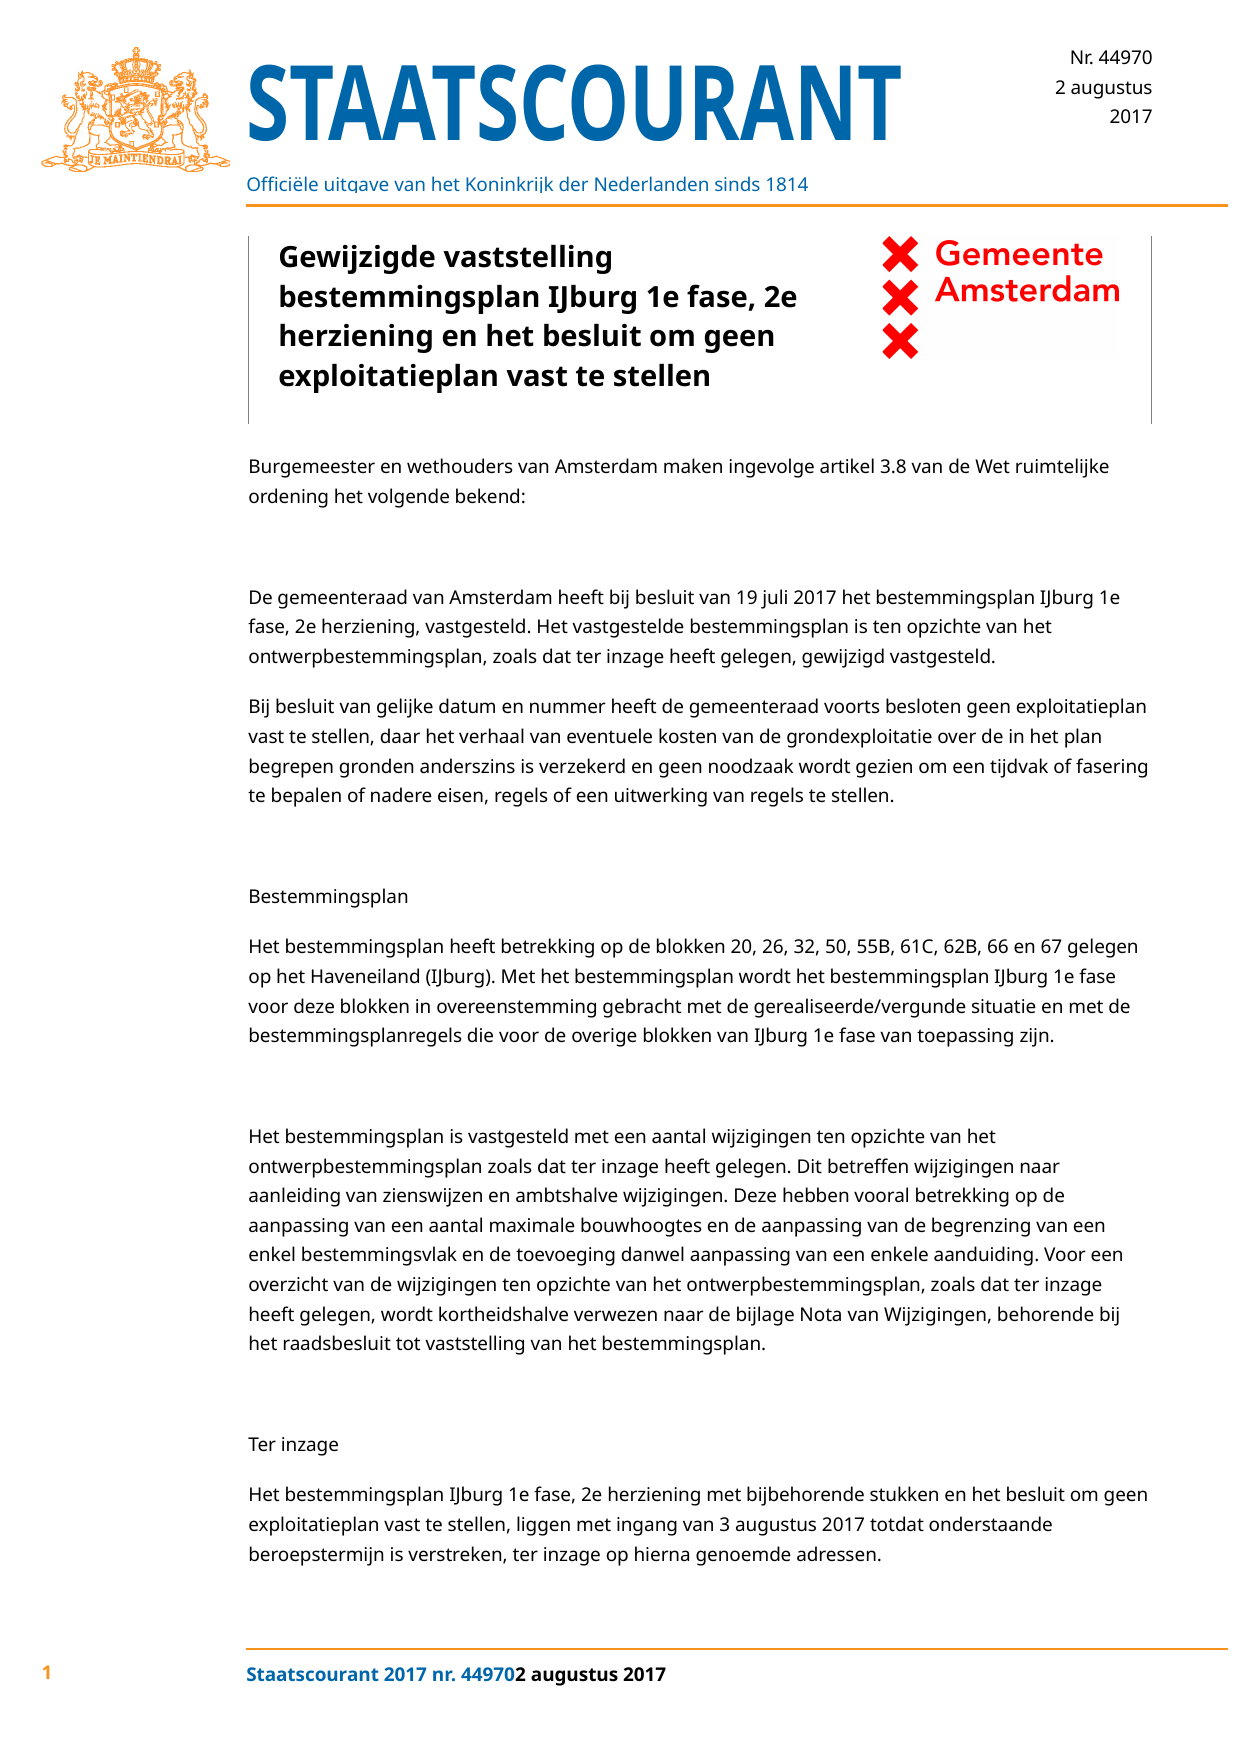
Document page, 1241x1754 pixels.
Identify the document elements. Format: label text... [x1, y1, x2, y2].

picture [882, 236, 1119, 359]
picture [41, 47, 231, 172]
text Het bestemmingsplan IJburg 1e fase, 2e herziening met bijbehorende stukken en het besluit om geen exploitatieplan vast te stellen, liggen met ingang van 3 augustus 2017 totdat onderstaande beroepstermijn is verstreken, ter inzage op hierna genoemde adressen. [248, 1482, 1152, 1566]
text Het bestemmingsplan is vastgesteld met een aantal wijzigingen ten opzichte van het ontwerpbestemmingsplan zoals dat ter inzage heeft gelegen. Dit betreffen wijzigingen naar aanleiding van zienswijzen en ambtshalve wijzigingen. Deze hebben vooral betrekking op de aanpassing van een aantal maximale bouwhoogtes en de aanpassing van de begrenzing van een enkel bestemmingsvlak en de toevoeging danwel aanpassing van een enkele aanduiding. Voor een overzicht van de wijzigingen ten opzichte van het ontwerpbestemmingsplan, zoals dat ter inzage heeft gelegen, wordt kortheidshalve verwezen naar de bijlage Nota van Wijzigingen, behorende bij het raadsbesluit tot vaststelling van het bestemmingsplan. [248, 1123, 1152, 1356]
text Bij besluit van gelijke datum en nummer heeft de gemeenteraad voorts besloten geen exploitatieplan vast te stellen, daar het verhaal van eventuele kosten van de grondexploitatie over de in het plan begrepen gronden anderszins is verzekerd en geen noodzaak wordt gezien om een tijdvak of fasering te bepalen of nadere eisen, regels of een uitwerking van regels te stellen. [248, 694, 1152, 808]
text Ter inzage [248, 1431, 1152, 1457]
table_header [850, 236, 1151, 424]
text Bestemmingsplan [248, 883, 1152, 909]
text Het bestemmingsplan heeft betrekking op de blokken 20, 26, 32, 50, 55B, 61C, 62B, 66 en 67 gelegen op het Haveneiland (IJburg). Met het bestemmingsplan wordt het bestemmingsplan IJburg 1e fase voor deze blokken in overeenstemming gebracht met de gerealiseerde/vergunde situatie en met de bestemmingsplanregels die voor de overige blokken van IJburg 1e fase van toepassing zijn. [248, 934, 1152, 1048]
text Burgemeester en wethouders van Amsterdam maken ingevolge artikel 3.8 van de Wet ruimtelijke ordening het volgende bekend: [248, 454, 1152, 509]
text De gemeenteraad van Amsterdam heeft bij besluit van 19 juli 2017 het bestemmingsplan IJburg 1e fase, 2e herziening, vastgesteld. Het vastgestelde bestemmingsplan is ten opzichte van het ontwerpbestemmingsplan, zoals dat ter inzage heeft gelegen, gewijzigd vastgesteld. [248, 584, 1152, 669]
table_header Gewijzigde vaststelling bestemmingsplan IJburg 1e fase, 2e herziening en het besluit om geen exploitatieplan vast te stellen [249, 236, 850, 424]
